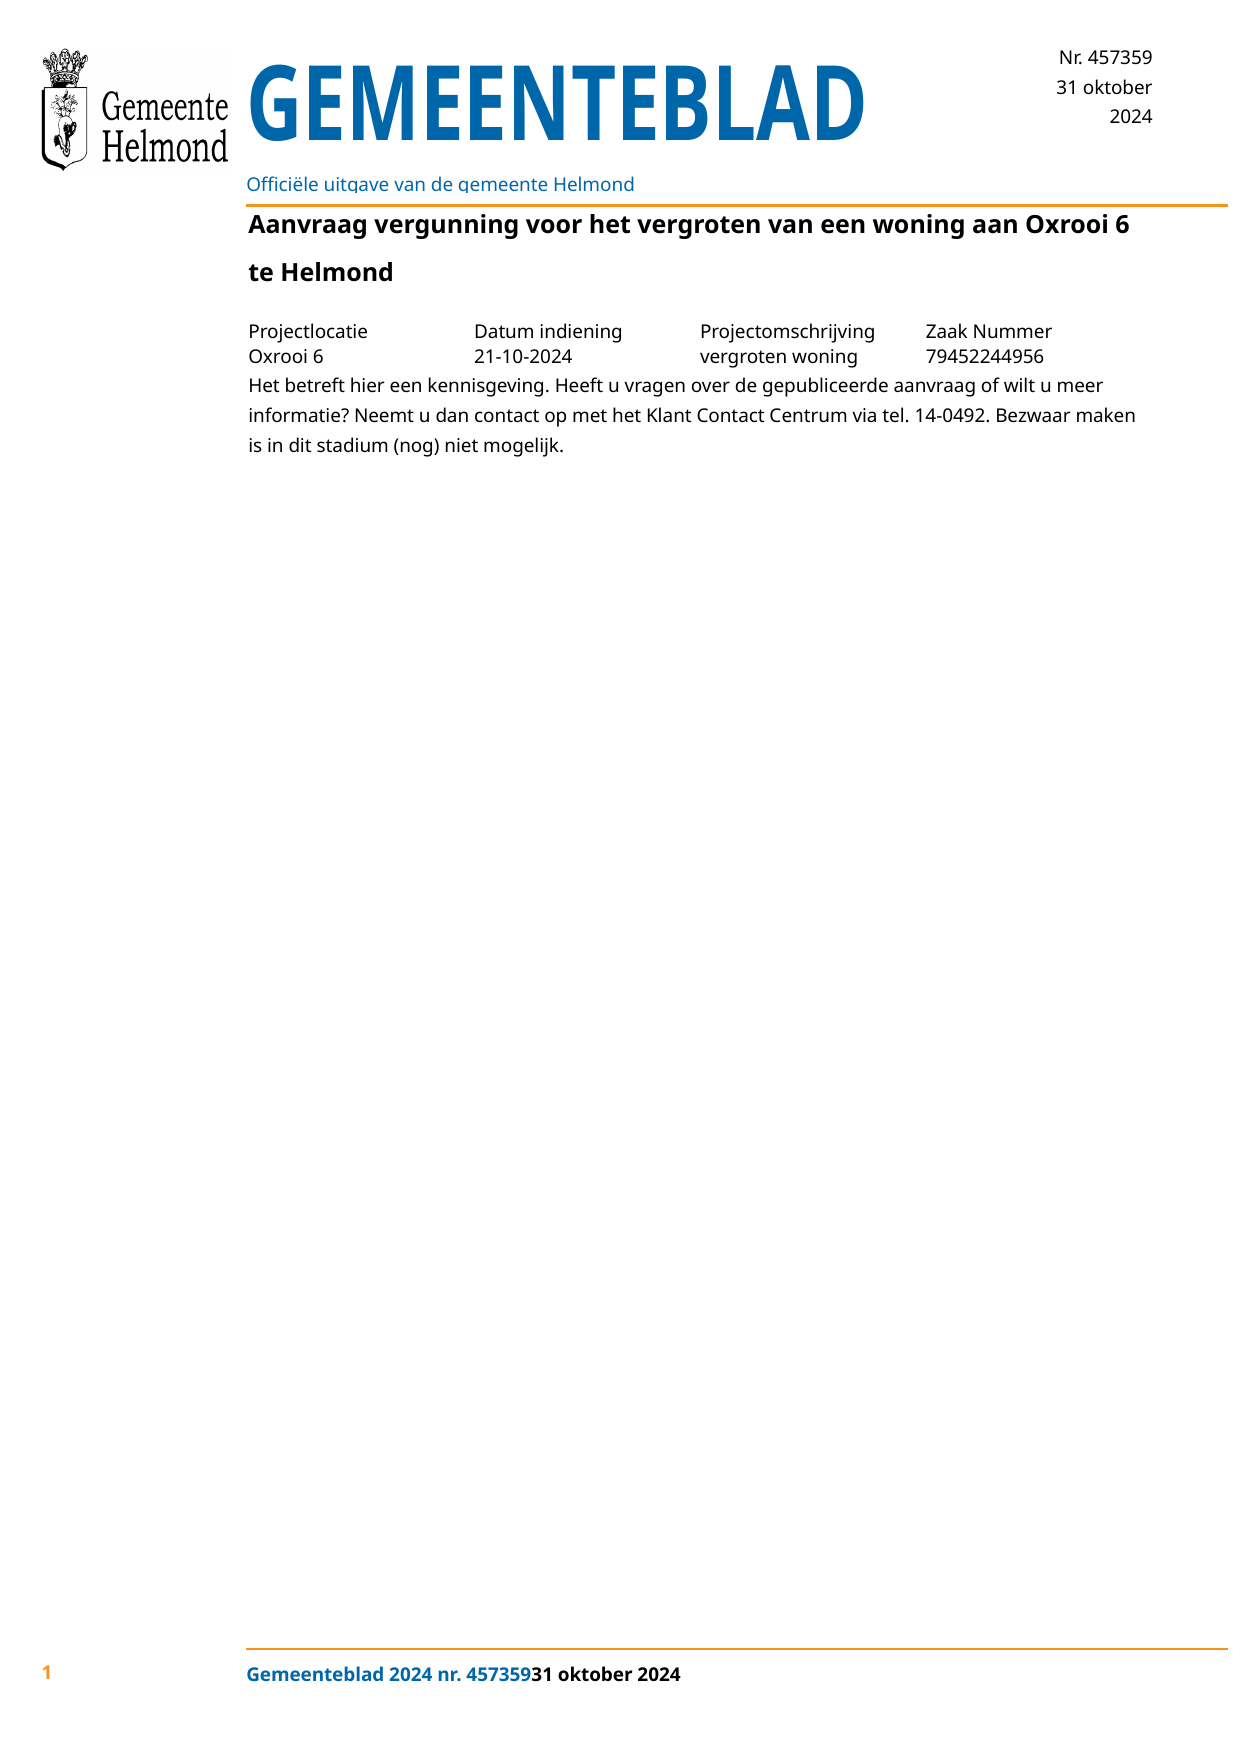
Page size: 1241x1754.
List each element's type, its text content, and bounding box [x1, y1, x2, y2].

table_header Projectlocatie [248, 318, 474, 344]
table_cell 79452244956 [926, 344, 1152, 369]
table_header Projectomschrijving [700, 318, 926, 344]
table_cell 21-10-2024 [474, 344, 700, 369]
text Aanvraag vergunning voor het vergroten van een woning aan Oxrooi 6 te Helmond [248, 207, 1152, 288]
table_cell vergroten woning [700, 344, 926, 369]
table_cell Oxrooi 6 [248, 344, 474, 369]
picture [41, 47, 231, 172]
table_header Zaak Nummer [926, 318, 1152, 344]
text Het betreft hier een kennisgeving. Heeft u vragen over de gepubliceerde aanvraag of wilt u meer informatie? Neemt u dan contact op met het Klant Contact Centrum via tel. 14-0492. Bezwaar maken is in dit stadium (nog) niet mogelijk. [248, 373, 1152, 458]
table_header Datum indiening [474, 318, 700, 344]
